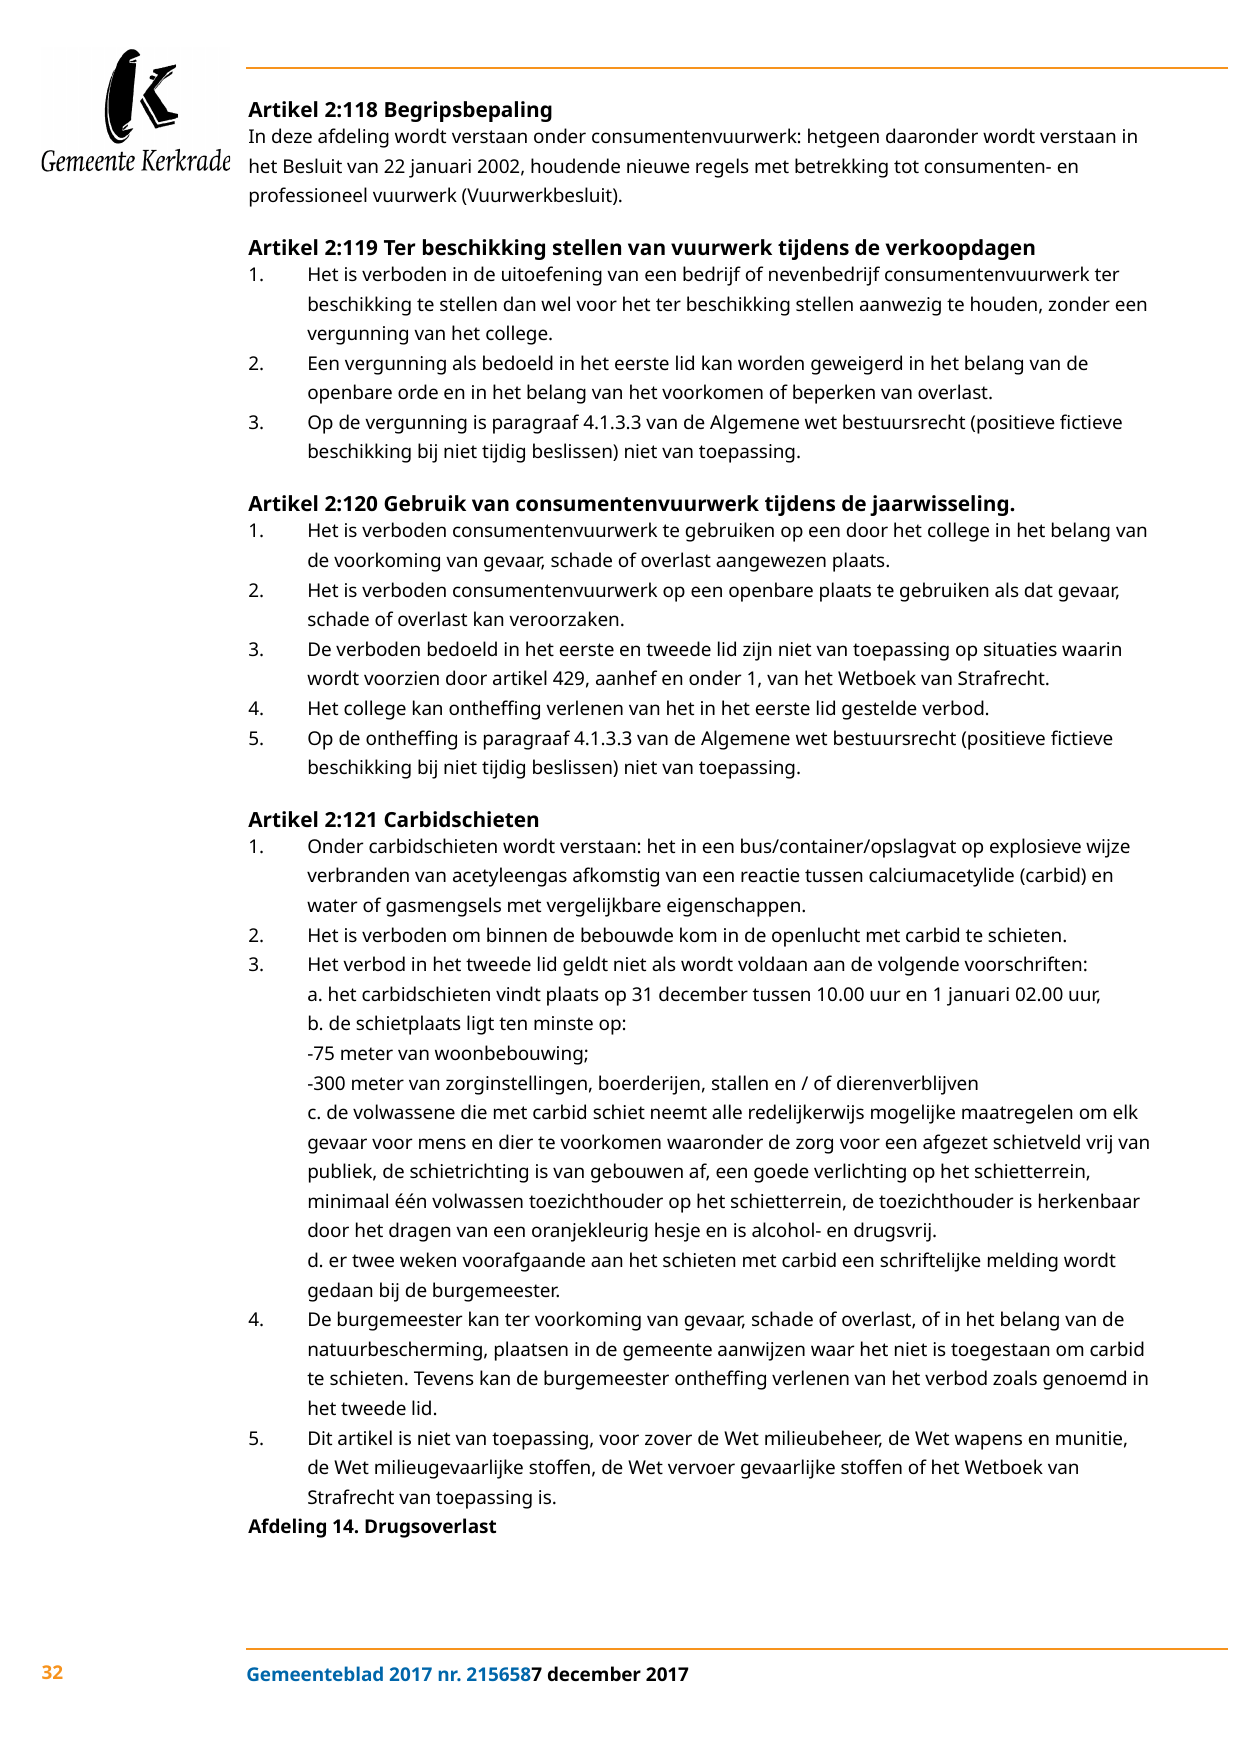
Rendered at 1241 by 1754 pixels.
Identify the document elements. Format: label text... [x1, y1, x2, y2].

list Het verbod in het tweede lid geldt niet als wordt voldaan aan de volgende voorschriften: [248, 951, 1152, 977]
list De burgemeester kan ter voorkoming van gevaar, schade of overlast, of in het belang van de natuurbescherming, plaatsen in de gemeente aanwijzen waar het niet is toegestaan om carbid te schieten. Tevens kan de burgemeester ontheffing verlenen van het verbod zoals genoemd in het tweede lid. [248, 1306, 1152, 1421]
list b. de schietplaats ligt ten minste op: [248, 1011, 1152, 1036]
text Artikel 2:120 Gebruik van consumentenvuurwerk tijdens de jaarwisseling. [248, 489, 1152, 518]
list -300 meter van zorginstellingen, boerderijen, stallen en / of dierenverblijven [248, 1070, 1152, 1096]
list c. de volwassene die met carbid schiet neemt alle redelijkerwijs mogelijke maatregelen om elk gevaar voor mens en dier te voorkomen waaronder de zorg voor een afgezet schietveld vrij van publiek, de schietrichting is van gebouwen af, een goede verlichting op het schietterrein, minimaal één volwassen toezichthouder op het schietterrein, de toezichthouder is herkenbaar door het dragen van een oranjekleurig hesje en is alcohol- en drugsvrij. [248, 1099, 1152, 1243]
list De verboden bedoeld in het eerste en tweede lid zijn niet van toepassing op situaties waarin wordt voorzien door artikel 429, aanhef en onder 1, van het Wetboek van Strafrecht. [248, 636, 1152, 691]
list Het college kan ontheffing verlenen van het in het eerste lid gestelde verbod. [248, 695, 1152, 721]
list Dit artikel is niet van toepassing, voor zover de Wet milieubeheer, de Wet wapens en munitie, de Wet milieugevaarlijke stoffen, de Wet vervoer gevaarlijke stoffen of het Wetboek van Strafrecht van toepassing is. [248, 1425, 1152, 1510]
text Artikel 2:121 Carbidschieten [248, 805, 1152, 833]
list Het is verboden in de uitoefening van een bedrijf of nevenbedrijf consumentenvuurwerk ter beschikking te stellen dan wel voor het ter beschikking stellen aanwezig te houden, zonder een vergunning van het college. [248, 261, 1152, 346]
list Onder carbidschieten wordt verstaan: het in een bus/container/opslagvat op explosieve wijze verbranden van acetyleengas afkomstig van een reactie tussen calciumacetylide (carbid) en water of gasmengsels met vergelijkbare eigenschappen. [248, 833, 1152, 918]
list -75 meter van woonbebouwing; [248, 1040, 1152, 1066]
list Op de vergunning is paragraaf 4.1.3.3 van de Algemene wet bestuursrecht (positieve fictieve beschikking bij niet tijdig beslissen) niet van toepassing. [248, 409, 1152, 464]
text Afdeling 14. Drugsoverlast [248, 1513, 1152, 1539]
list d. er twee weken voorafgaande aan het schieten met carbid een schriftelijke melding wordt gedaan bij de burgemeester. [248, 1247, 1152, 1303]
text Artikel 2:119 Ter beschikking stellen van vuurwerk tijdens de verkoopdagen [248, 233, 1152, 261]
text Artikel 2:118 Begripsbepaling [248, 95, 1152, 123]
picture [41, 47, 231, 172]
list Het is verboden om binnen de bebouwde kom in de openlucht met carbid te schieten. [248, 922, 1152, 948]
list Het is verboden consumentenvuurwerk te gebruiken op een door het college in het belang van de voorkoming van gevaar, schade of overlast aangewezen plaats. [248, 518, 1152, 573]
list a. het carbidschieten vindt plaats op 31 december tussen 10.00 uur en 1 januari 02.00 uur, [248, 981, 1152, 1007]
list Een vergunning als bedoeld in het eerste lid kan worden geweigerd in het belang van de openbare orde en in het belang van het voorkomen of beperken van overlast. [248, 350, 1152, 405]
list Op de ontheffing is paragraaf 4.1.3.3 van de Algemene wet bestuursrecht (positieve fictieve beschikking bij niet tijdig beslissen) niet van toepassing. [248, 725, 1152, 780]
list Het is verboden consumentenvuurwerk op een openbare plaats te gebruiken als dat gevaar, schade of overlast kan veroorzaken. [248, 577, 1152, 632]
text In deze afdeling wordt verstaan onder consumentenvuurwerk: hetgeen daaronder wordt verstaan in het Besluit van 22 januari 2002, houdende nieuwe regels met betrekking tot consumenten- en professioneel vuurwerk (Vuurwerkbesluit). [248, 123, 1152, 208]
